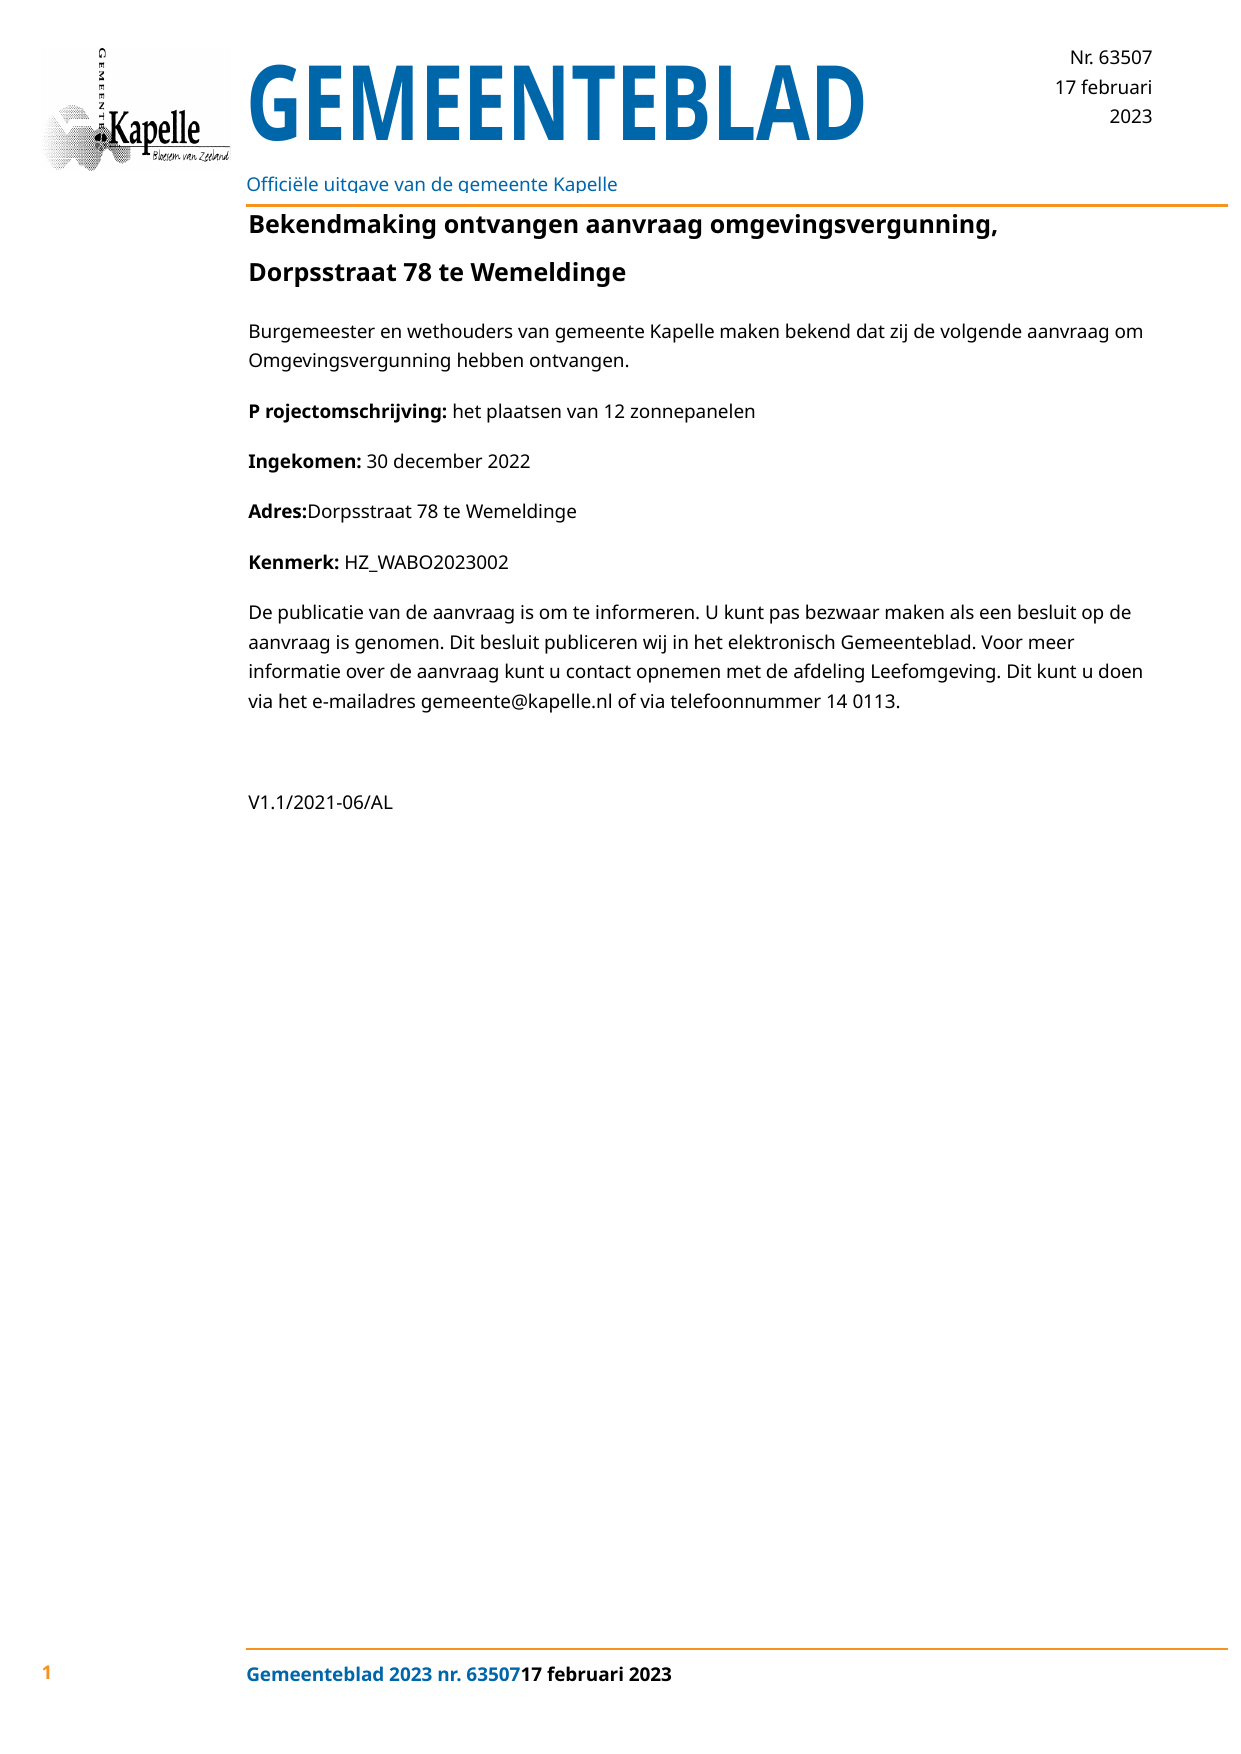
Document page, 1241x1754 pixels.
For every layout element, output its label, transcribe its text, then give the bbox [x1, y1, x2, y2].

text Bekendmaking ontvangen aanvraag omgevingsvergunning, Dorpsstraat 78 te Wemeldinge [248, 207, 1152, 288]
text P rojectomschrijving: het plaatsen van 12 zonnepanelen [248, 398, 1152, 424]
picture [41, 47, 231, 172]
text Adres:Dorpsstraat 78 te Wemeldinge [248, 499, 1152, 524]
text V1.1/2021-06/AL [248, 789, 1152, 815]
text De publicatie van de aanvraag is om te informeren. U kunt pas bezwaar maken als een besluit op de aanvraag is genomen. Dit besluit publiceren wij in het elektronisch Gemeenteblad. Voor meer informatie over de aanvraag kunt u contact opnemen met de afdeling Leefomgeving. Dit kunt u doen via het e-mailadres gemeente@kapelle.nl of via telefoonnummer 14 0113. [248, 599, 1152, 714]
text Kenmerk: HZ_WABO2023002 [248, 549, 1152, 575]
text Ingekomen: 30 december 2022 [248, 448, 1152, 474]
text Burgemeester en wethouders van gemeente Kapelle maken bekend dat zij de volgende aanvraag om Omgevingsvergunning hebben ontvangen. [248, 318, 1152, 373]
